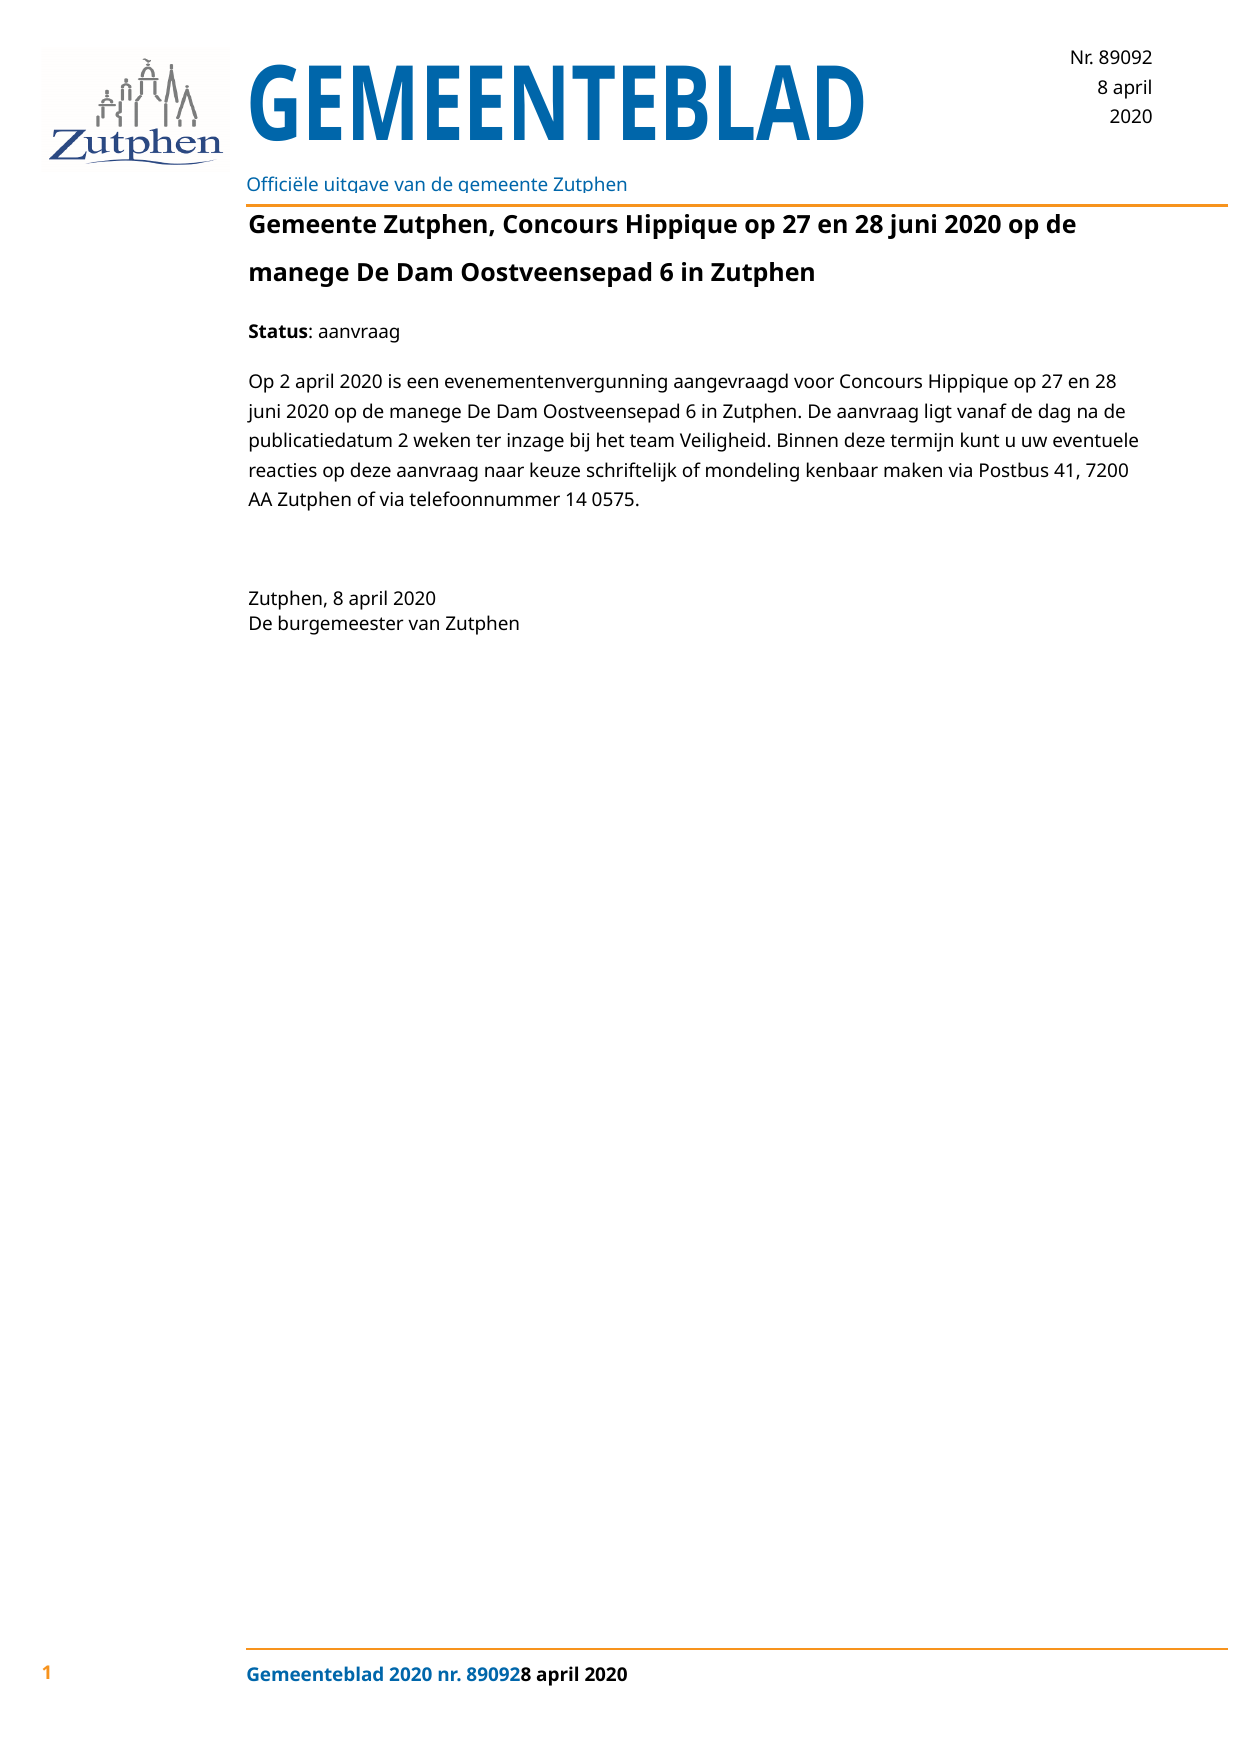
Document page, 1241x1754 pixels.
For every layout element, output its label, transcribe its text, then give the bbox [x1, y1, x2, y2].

text Zutphen, 8 april 2020 [248, 585, 1152, 611]
text Status: aanvraag [248, 318, 1152, 344]
text Op 2 april 2020 is een evenementenvergunning aangevraagd voor Concours Hippique op 27 en 28 juni 2020 op de manege De Dam Oostveensepad 6 in Zutphen. De aanvraag ligt vanaf de dag na de publicatiedatum 2 weken ter inzage bij het team Veiligheid. Binnen deze termijn kunt u uw eventuele reacties op deze aanvraag naar keuze schriftelijk of mondeling kenbaar maken via Postbus 41, 7200 AA Zutphen of via telefoonnummer 14 0575. [248, 368, 1152, 512]
text De burgemeester van Zutphen [248, 611, 1152, 636]
picture [41, 47, 231, 172]
text Gemeente Zutphen, Concours Hippique op 27 en 28 juni 2020 op de manege De Dam Oostveensepad 6 in Zutphen [248, 207, 1152, 288]
